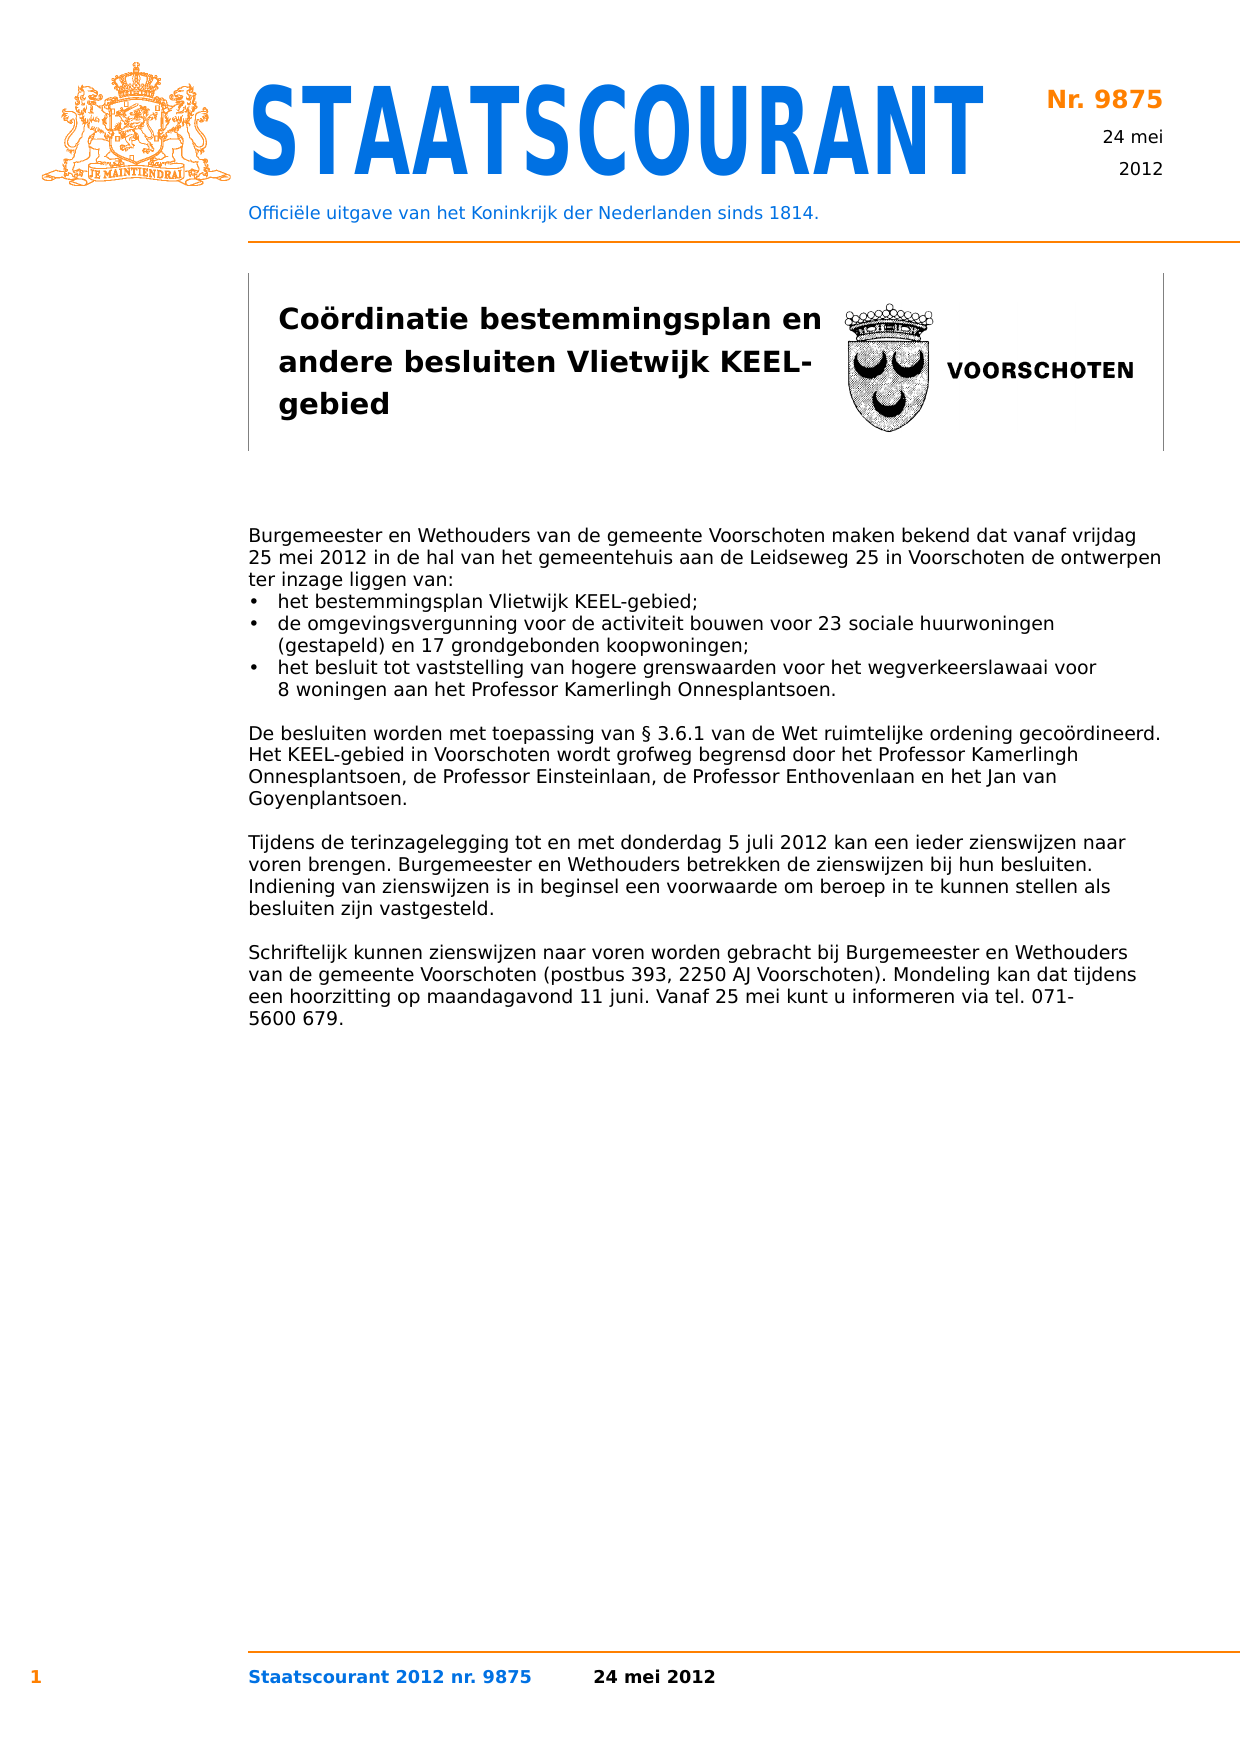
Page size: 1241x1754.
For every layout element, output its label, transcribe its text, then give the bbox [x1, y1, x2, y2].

table_cell Officiële uitgave van het Koninkrijk der Nederlanden sinds 1814. [248, 203, 1240, 241]
text Tijdens de terinzagelegging tot en met donderdag 5 juli 2012 kan een ieder zienswijzen naar voren brengen. Burgemeester en Wethouders betrekken de zienswijzen bij hun besluiten. Indiening van zienswijzen is in beginsel een voorwaarde om beroep in te kunnen stellen als besluiten zijn vastgesteld. [248, 832, 1163, 920]
table_header Nr. 9875 [998, 62, 1240, 121]
text • de omgevingsvergunning voor de activiteit bouwen voor 23 sociale huurwoningen (gestapeld) en 17 grondgebonden koopwoningen; [248, 613, 1163, 657]
table_cell 2012 [998, 153, 1240, 203]
table_cell 24 mei [998, 121, 1240, 153]
table_header [25, 62, 248, 241]
picture [844, 302, 1134, 433]
picture [41, 62, 231, 186]
text • het besluit tot vaststelling van hogere grenswaarden voor het wegverkeerslawaai voor 8 woningen aan het Professor Kamerlingh Onnesplantsoen. [248, 657, 1163, 701]
text • het bestemmingsplan Vlietwijk KEEL-gebied; [248, 591, 1163, 613]
text Schriftelijk kunnen zienswijzen naar voren worden gebracht bij Burgemeester en Wethouders van de gemeente Voorschoten (postbus 393, 2250 AJ Voorschoten). Mondeling kan dat tijdens een hoorzitting op maandagavond 11 juni. Vanaf 25 mei kunt u informeren via tel. 071-5600 679. [248, 942, 1163, 1030]
subtitle Coördinatie bestemmingsplan en andere besluiten Vlietwijk KEEL-gebied [249, 273, 1163, 451]
text Burgemeester en Wethouders van de gemeente Voorschoten maken bekend dat vanaf vrijdag 25 mei 2012 in de hal van het gemeentehuis aan de Leidseweg 25 in Voorschoten de ontwerpen ter inzage liggen van: [248, 525, 1163, 591]
text De besluiten worden met toepassing van § 3.6.1 van de Wet ruimtelijke ordening gecoördineerd. Het KEEL-gebied in Voorschoten wordt grofweg begrensd door het Professor Kamerlingh Onnesplantsoen, de Professor Einsteinlaan, de Professor Enthovenlaan en het Jan van Goyenplantsoen. [248, 722, 1163, 810]
table_header STAATSCOURANT [248, 62, 998, 203]
